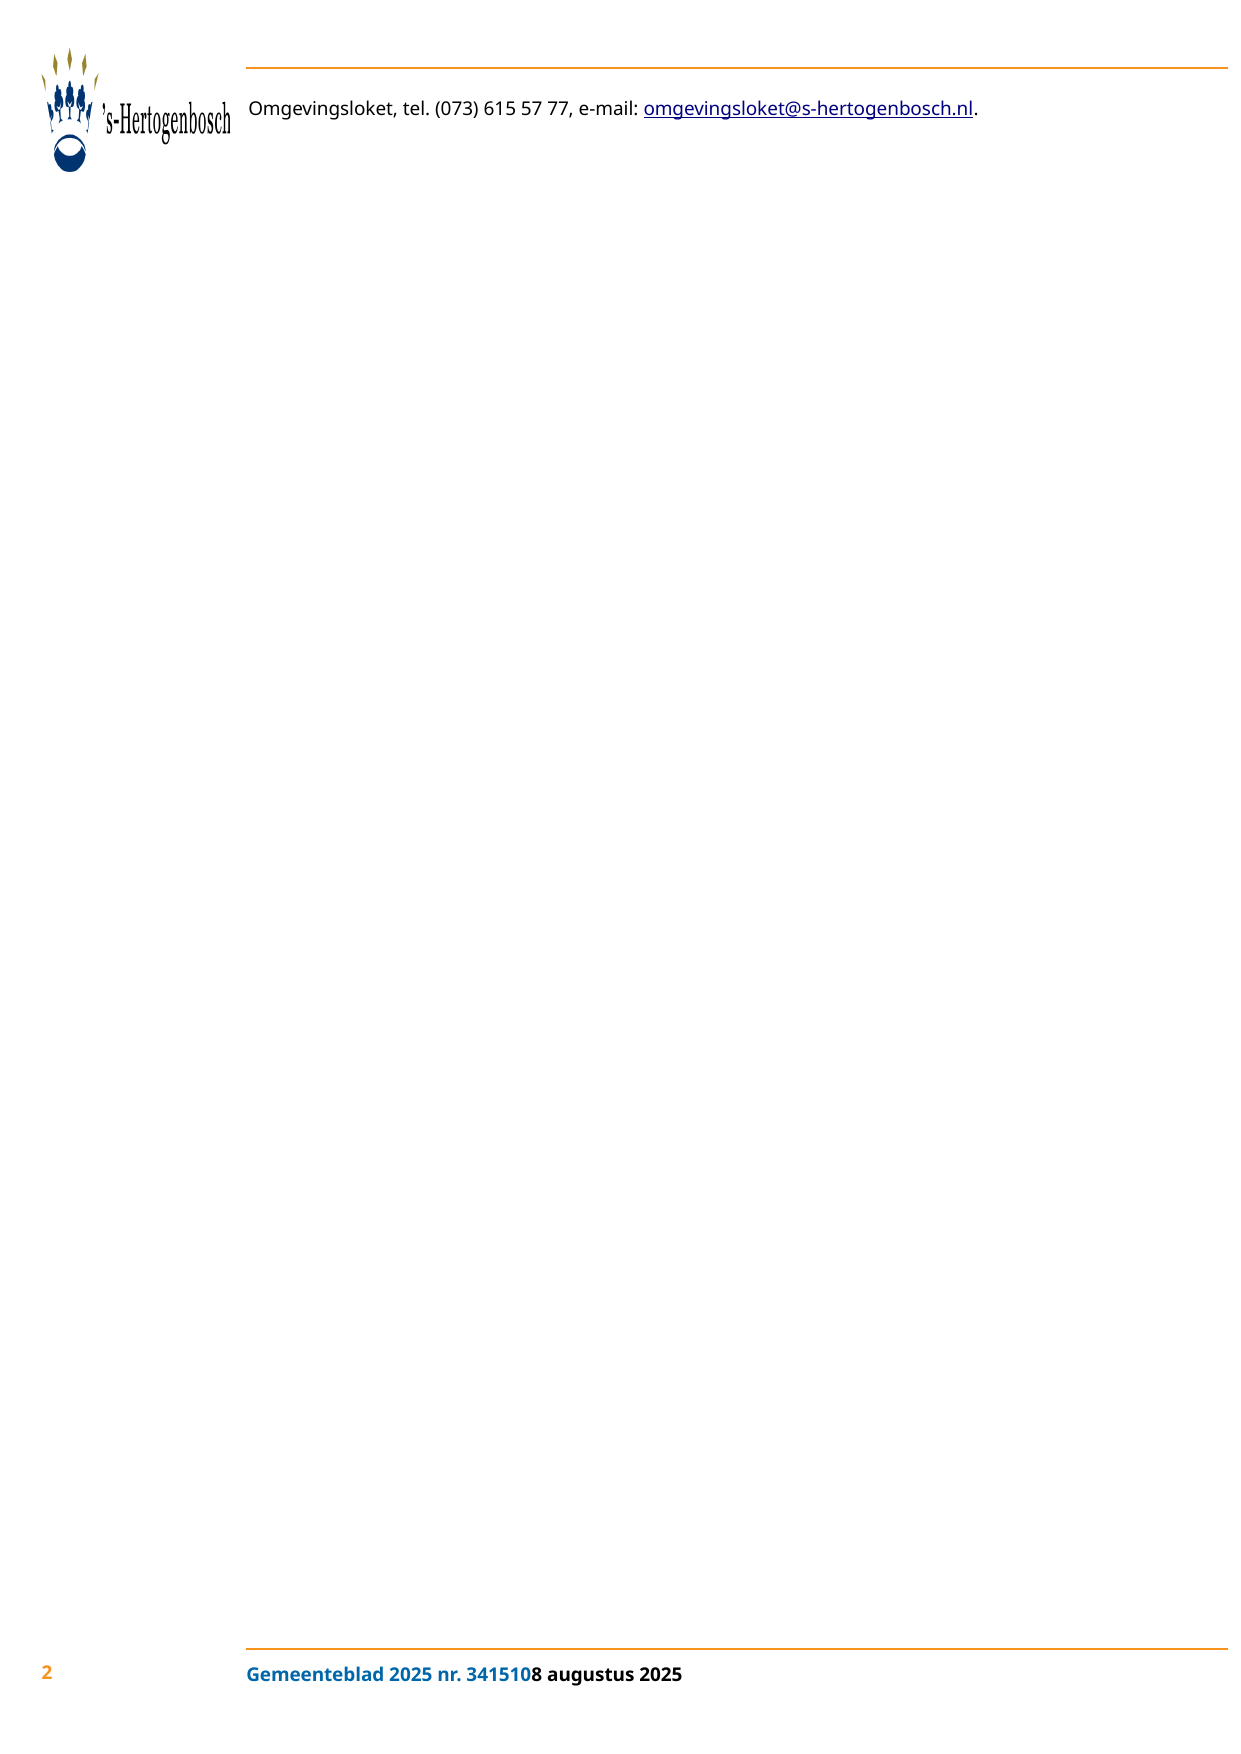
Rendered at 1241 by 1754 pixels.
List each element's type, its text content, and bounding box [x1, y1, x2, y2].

picture [41, 47, 231, 172]
text Omgevingsloket, tel. (073) 615 57 77, e-mail: omgevingsloket@s-hertogenbosch.nl. [248, 95, 1152, 121]
